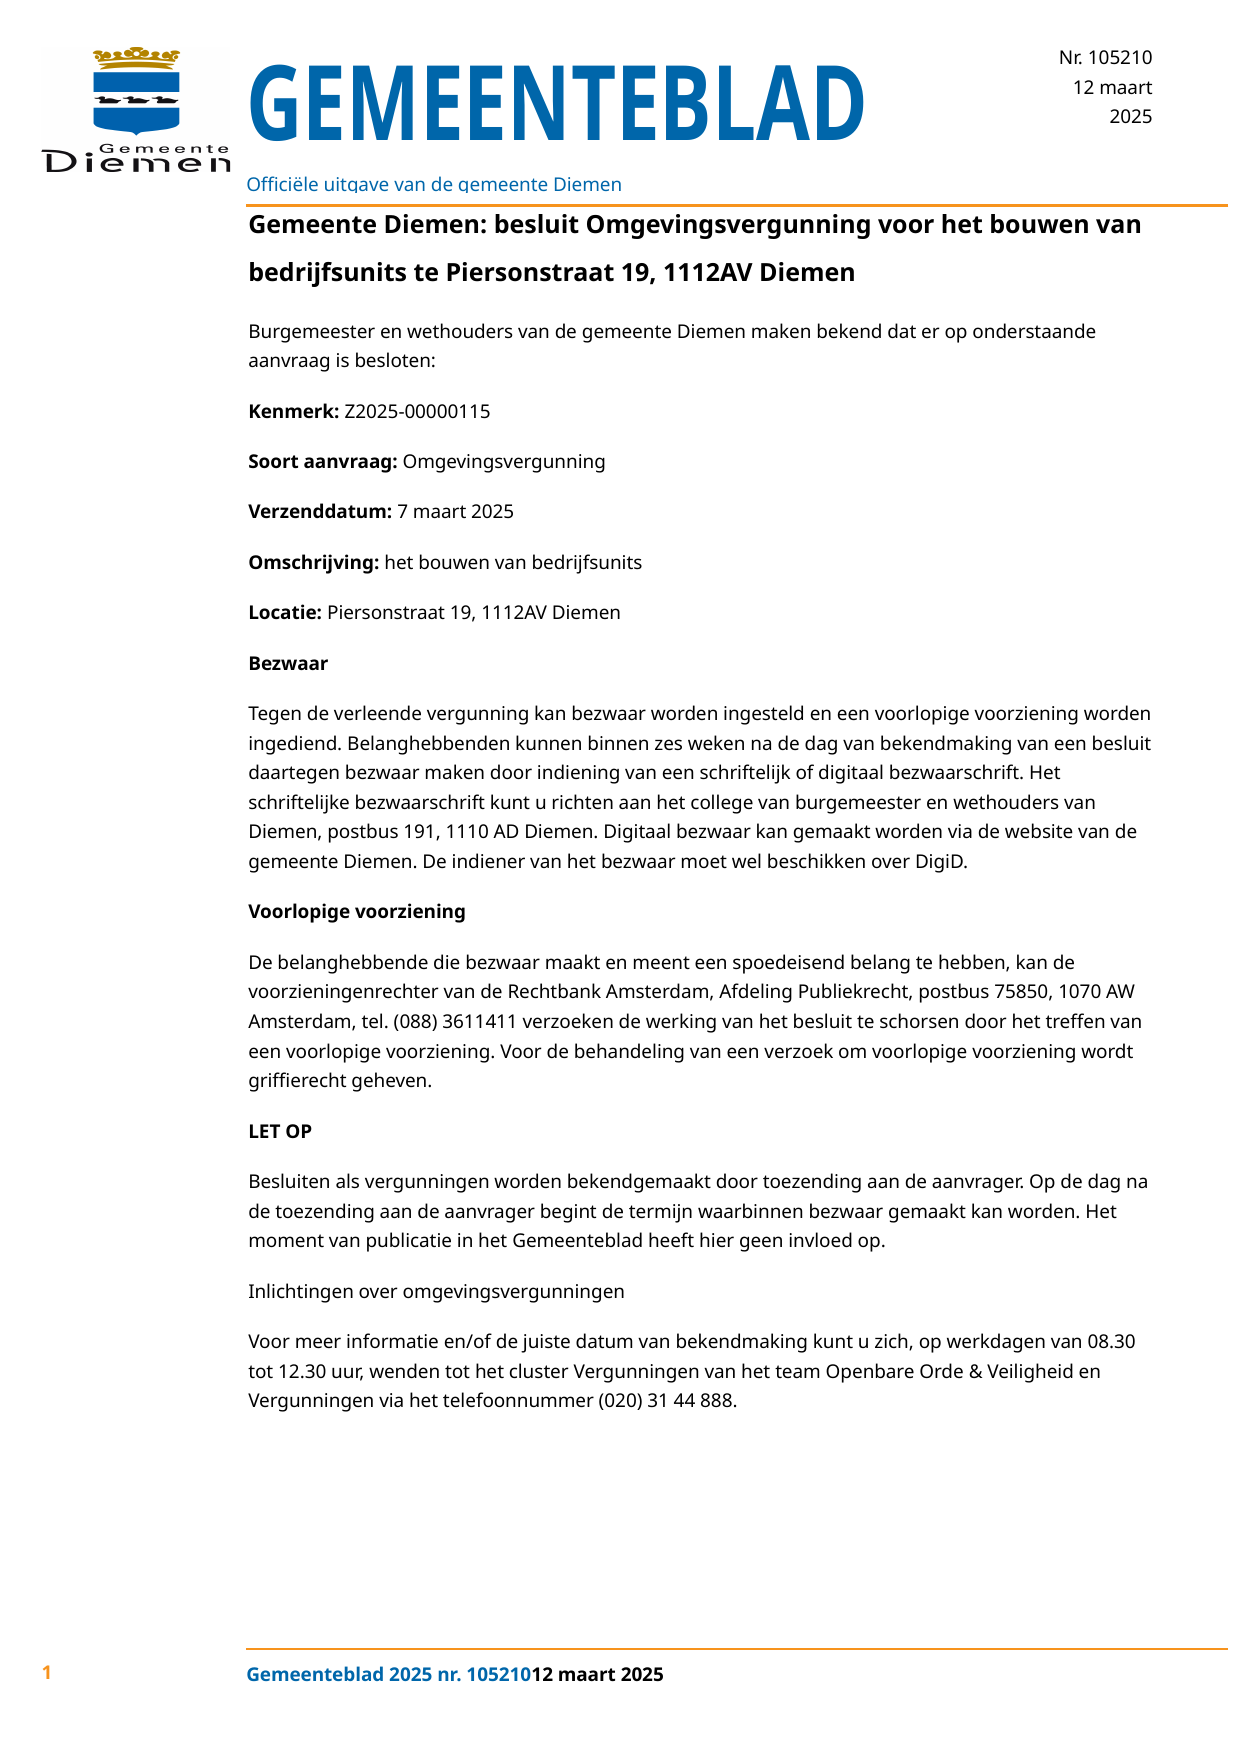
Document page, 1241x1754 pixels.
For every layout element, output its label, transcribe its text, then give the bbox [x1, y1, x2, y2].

text Inlichtingen over omgevingsvergunningen [248, 1278, 1152, 1304]
text Besluiten als vergunningen worden bekendgemaakt door toezending aan de aanvrager. Op de dag na de toezending aan de aanvrager begint de termijn waarbinnen bezwaar gemaakt kan worden. Het moment van publicatie in het Gemeenteblad heeft hier geen invloed op. [248, 1168, 1152, 1253]
text Bezwaar [248, 650, 1152, 676]
text Soort aanvraag: Omgevingsvergunning [248, 448, 1152, 474]
picture [41, 47, 231, 172]
text Voorlopige voorziening [248, 899, 1152, 924]
text Omschrijving: het bouwen van bedrijfsunits [248, 549, 1152, 575]
text Locatie: Piersonstraat 19, 1112AV Diemen [248, 599, 1152, 625]
text De belanghebbende die bezwaar maakt en meent een spoedeisend belang te hebben, kan de voorzieningenrechter van de Rechtbank Amsterdam, Afdeling Publiekrecht, postbus 75850, 1070 AW Amsterdam, tel. (088) 3611411 verzoeken de werking van het besluit te schorsen door het treffen van een voorlopige voorziening. Voor de behandeling van een verzoek om voorlopige voorziening wordt griffierecht geheven. [248, 949, 1152, 1093]
text Kenmerk: Z2025-00000115 [248, 398, 1152, 424]
text Verzenddatum: 7 maart 2025 [248, 499, 1152, 524]
text Tegen de verleende vergunning kan bezwaar worden ingesteld en een voorlopige voorziening worden ingediend. Belanghebbenden kunnen binnen zes weken na de dag van bekendmaking van een besluit daartegen bezwaar maken door indiening van een schriftelijk of digitaal bezwaarschrift. Het schriftelijke bezwaarschrift kunt u richten aan het college van burgemeester en wethouders van Diemen, postbus 191, 1110 AD Diemen. Digitaal bezwaar kan gemaakt worden via de website van de gemeente Diemen. De indiener van het bezwaar moet wel beschikken over DigiD. [248, 700, 1152, 874]
text Voor meer informatie en/of de juiste datum van bekendmaking kunt u zich, op werkdagen van 08.30 tot 12.30 uur, wenden tot het cluster Vergunningen van het team Openbare Orde & Veiligheid en Vergunningen via het telefoonnummer (020) 31 44 888. [248, 1328, 1152, 1413]
text LET OP [248, 1118, 1152, 1144]
text Burgemeester en wethouders van de gemeente Diemen maken bekend dat er op onderstaande aanvraag is besloten: [248, 318, 1152, 373]
text Gemeente Diemen: besluit Omgevingsvergunning voor het bouwen van bedrijfsunits te Piersonstraat 19, 1112AV Diemen [248, 207, 1152, 288]
